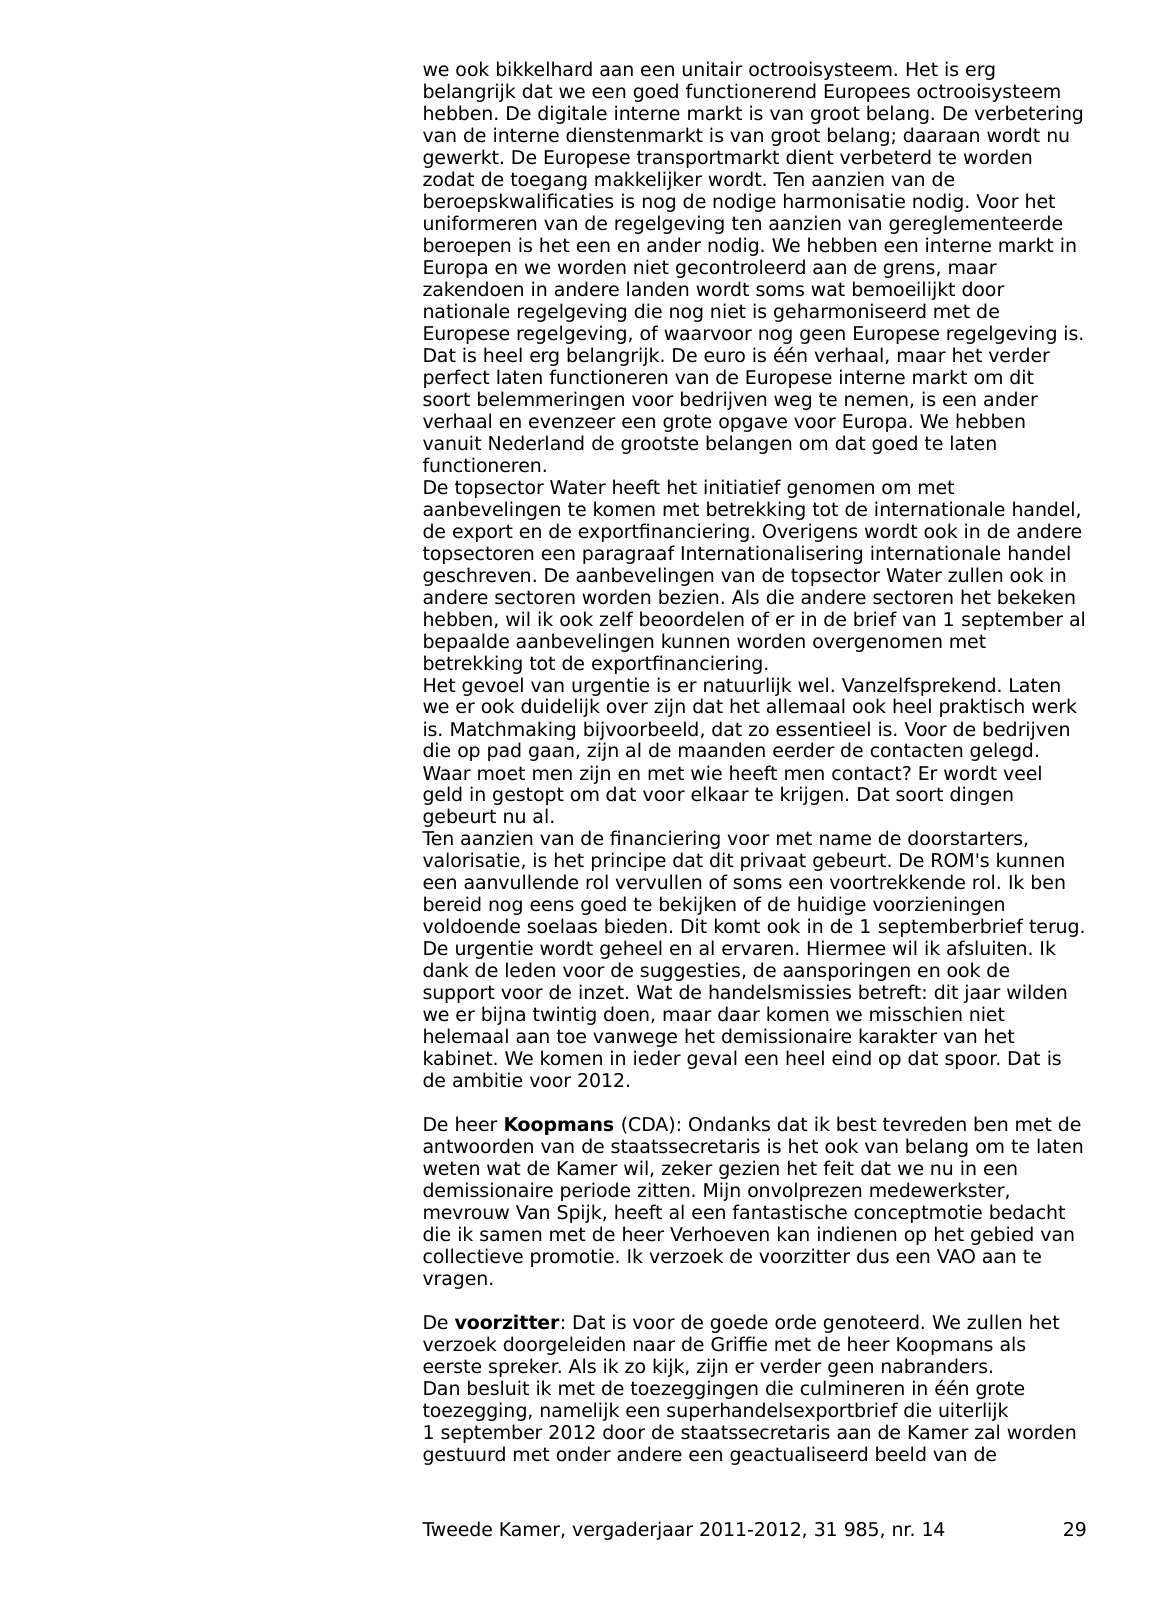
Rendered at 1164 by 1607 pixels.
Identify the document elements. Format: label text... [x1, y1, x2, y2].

text De voorzitter: Dat is voor de goede orde genoteerd. We zullen het verzoek doorgeleiden naar de Griffie met de heer Koopmans als eerste spreker. Als ik zo kijk, zijn er verder geen nabranders. [422, 1312, 1087, 1378]
text De heer Koopmans (CDA): Ondanks dat ik best tevreden ben met de antwoorden van de staatssecretaris is het ook van belang om te laten weten wat de Kamer wil, zeker gezien het feit dat we nu in een demissionaire periode zitten. Mijn onvolprezen medewerkster, mevrouw Van Spijk, heeft al een fantastische conceptmotie bedacht die ik samen met de heer Verhoeven kan indienen op het gebied van collectieve promotie. Ik verzoek de voorzitter dus een VAO aan te vragen. [422, 1114, 1087, 1290]
text Dan besluit ik met de toezeggingen die culmineren in één grote toezegging, namelijk een superhandelsexportbrief die uiterlijk 1 september 2012 door de staatssecretaris aan de Kamer zal worden gestuurd met onder andere een geactualiseerd beeld van de [422, 1378, 1087, 1466]
text Ten aanzien van de financiering voor met name de doorstarters, valorisatie, is het principe dat dit privaat gebeurt. De ROM's kunnen een aanvullende rol vervullen of soms een voortrekkende rol. Ik ben bereid nog eens goed te bekijken of de huidige voorzieningen voldoende soelaas bieden. Dit komt ook in de 1 septemberbrief terug. [422, 828, 1087, 938]
text De topsector Water heeft het initiatief genomen om met aanbevelingen te komen met betrekking tot de internationale handel, de export en de exportfinanciering. Overigens wordt ook in de andere topsectoren een paragraaf Internationalisering internationale handel geschreven. De aanbevelingen van de topsector Water zullen ook in andere sectoren worden bezien. Als die andere sectoren het bekeken hebben, wil ik ook zelf beoordelen of er in de brief van 1 september al bepaalde aanbevelingen kunnen worden overgenomen met betrekking tot de exportfinanciering. [422, 477, 1087, 674]
text we ook bikkelhard aan een unitair octrooisysteem. Het is erg belangrijk dat we een goed functionerend Europees octrooisysteem hebben. De digitale interne markt is van groot belang. De verbetering van de interne dienstenmarkt is van groot belang; daaraan wordt nu gewerkt. De Europese transportmarkt dient verbeterd te worden zodat de toegang makkelijker wordt. Ten aanzien van de beroepskwalificaties is nog de nodige harmonisatie nodig. Voor het uniformeren van de regelgeving ten aanzien van gereglementeerde beroepen is het een en ander nodig. We hebben een interne markt in Europa en we worden niet gecontroleerd aan de grens, maar zakendoen in andere landen wordt soms wat bemoeilijkt door nationale regelgeving die nog niet is geharmoniseerd met de Europese regelgeving, of waarvoor nog geen Europese regelgeving is. Dat is heel erg belangrijk. De euro is één verhaal, maar het verder perfect laten functioneren van de Europese interne markt om dit soort belemmeringen voor bedrijven weg te nemen, is een ander verhaal en evenzeer een grote opgave voor Europa. We hebben vanuit Nederland de grootste belangen om dat goed te laten functioneren. [422, 59, 1087, 477]
text De urgentie wordt geheel en al ervaren. Hiermee wil ik afsluiten. Ik dank de leden voor de suggesties, de aansporingen en ook de support voor de inzet. Wat de handelsmissies betreft: dit jaar wilden we er bijna twintig doen, maar daar komen we misschien niet helemaal aan toe vanwege het demissionaire karakter van het kabinet. We komen in ieder geval een heel eind op dat spoor. Dat is de ambitie voor 2012. [422, 938, 1087, 1092]
text Het gevoel van urgentie is er natuurlijk wel. Vanzelfsprekend. Laten we er ook duidelijk over zijn dat het allemaal ook heel praktisch werk is. Matchmaking bijvoorbeeld, dat zo essentieel is. Voor de bedrijven die op pad gaan, zijn al de maanden eerder de contacten gelegd. Waar moet men zijn en met wie heeft men contact? Er wordt veel geld in gestopt om dat voor elkaar te krijgen. Dat soort dingen gebeurt nu al. [422, 674, 1087, 828]
